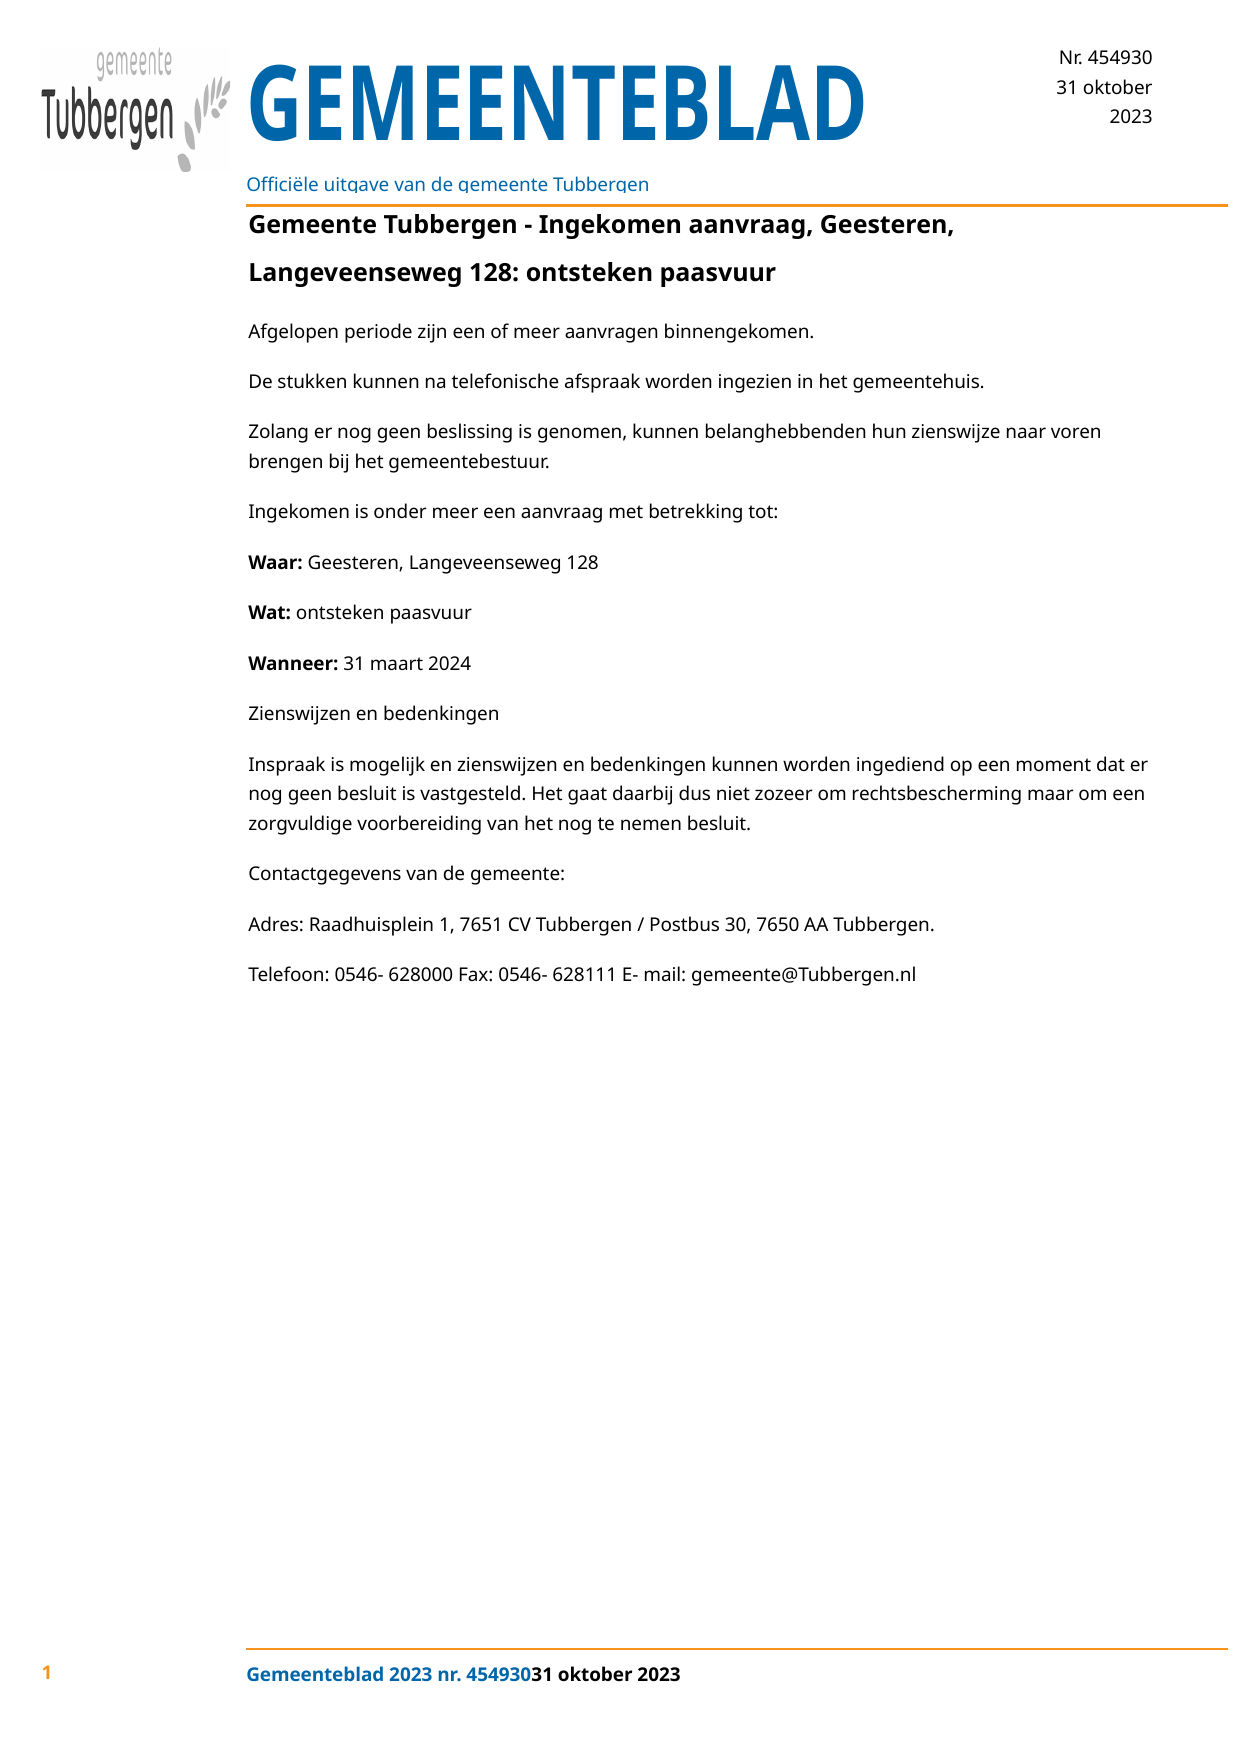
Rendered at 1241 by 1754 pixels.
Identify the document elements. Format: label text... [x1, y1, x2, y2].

text Afgelopen periode zijn een of meer aanvragen binnengekomen. [248, 318, 1152, 344]
text De stukken kunnen na telefonische afspraak worden ingezien in het gemeentehuis. [248, 368, 1152, 394]
text Wat: ontsteken paasvuur [248, 599, 1152, 625]
text Zolang er nog geen beslissing is genomen, kunnen belanghebbenden hun zienswijze naar voren brengen bij het gemeentebestuur. [248, 419, 1152, 474]
picture [41, 47, 231, 172]
text Ingekomen is onder meer een aanvraag met betrekking tot: [248, 499, 1152, 524]
text Telefoon: 0546- 628000 Fax: 0546- 628111 E- mail: gemeente@Tubbergen.nl [248, 961, 1152, 987]
text Inspraak is mogelijk en zienswijzen en bedenkingen kunnen worden ingediend op een moment dat er nog geen besluit is vastgesteld. Het gaat daarbij dus niet zozeer om rechtsbescherming maar om een zorgvuldige voorbereiding van het nog te nemen besluit. [248, 751, 1152, 836]
text Adres: Raadhuisplein 1, 7651 CV Tubbergen / Postbus 30, 7650 AA Tubbergen. [248, 911, 1152, 937]
text Gemeente Tubbergen - Ingekomen aanvraag, Geesteren, Langeveenseweg 128: ontsteken paasvuur [248, 207, 1152, 288]
text Wanneer: 31 maart 2024 [248, 650, 1152, 676]
text Waar: Geesteren, Langeveenseweg 128 [248, 549, 1152, 575]
text Contactgegevens van de gemeente: [248, 860, 1152, 886]
text Zienswijzen en bedenkingen [248, 700, 1152, 726]
